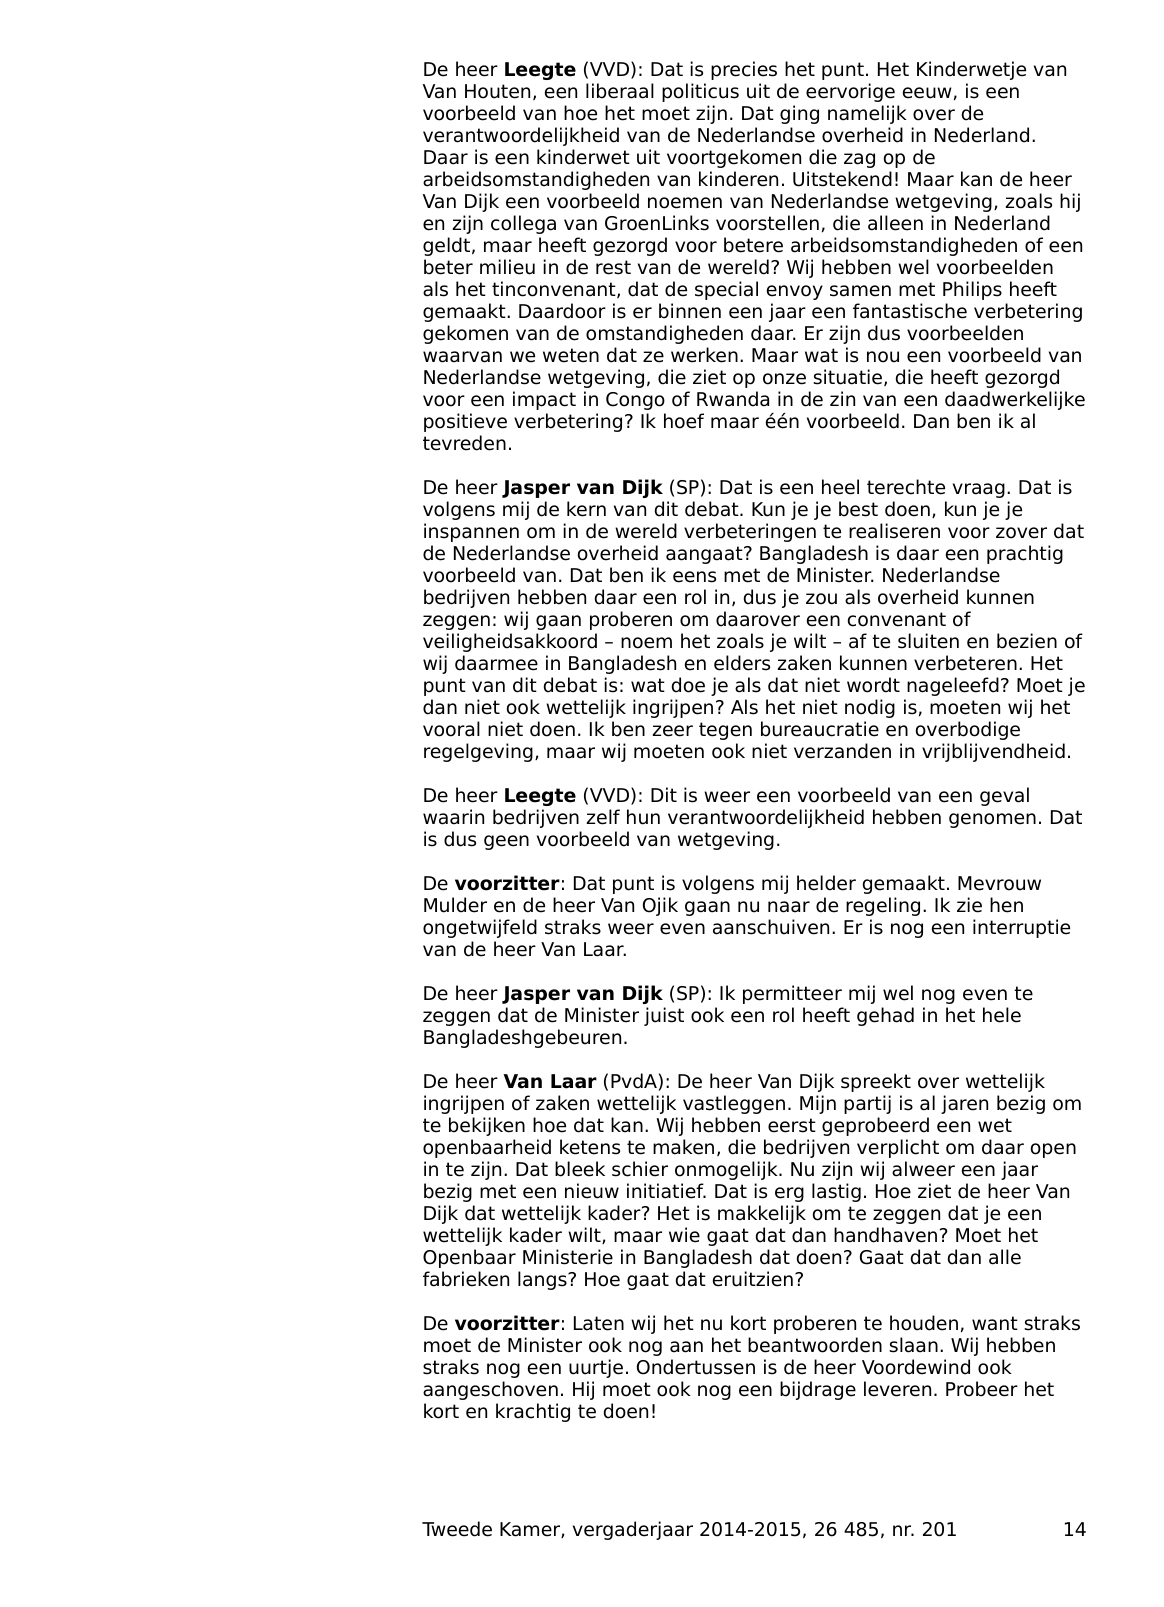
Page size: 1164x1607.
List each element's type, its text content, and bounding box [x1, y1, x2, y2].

text De heer Van Laar (PvdA): De heer Van Dijk spreekt over wettelijk ingrijpen of zaken wettelijk vastleggen. Mijn partij is al jaren bezig om te bekijken hoe dat kan. Wij hebben eerst geprobeerd een wet openbaarheid ketens te maken, die bedrijven verplicht om daar open in te zijn. Dat bleek schier onmogelijk. Nu zijn wij alweer een jaar bezig met een nieuw initiatief. Dat is erg lastig. Hoe ziet de heer Van Dijk dat wettelijk kader? Het is makkelijk om te zeggen dat je een wettelijk kader wilt, maar wie gaat dat dan handhaven? Moet het Openbaar Ministerie in Bangladesh dat doen? Gaat dat dan alle fabrieken langs? Hoe gaat dat eruitzien? [422, 1071, 1087, 1291]
text De heer Leegte (VVD): Dit is weer een voorbeeld van een geval waarin bedrijven zelf hun verantwoordelijkheid hebben genomen. Dat is dus geen voorbeeld van wetgeving. [422, 785, 1087, 851]
text De voorzitter: Laten wij het nu kort proberen te houden, want straks moet de Minister ook nog aan het beantwoorden slaan. Wij hebben straks nog een uurtje. Ondertussen is de heer Voordewind ook aangeschoven. Hij moet ook nog een bijdrage leveren. Probeer het kort en krachtig te doen! [422, 1313, 1087, 1423]
text De heer Jasper van Dijk (SP): Ik permitteer mij wel nog even te zeggen dat de Minister juist ook een rol heeft gehad in het hele Bangladeshgebeuren. [422, 983, 1087, 1049]
text De voorzitter: Dat punt is volgens mij helder gemaakt. Mevrouw Mulder en de heer Van Ojik gaan nu naar de regeling. Ik zie hen ongetwijfeld straks weer even aanschuiven. Er is nog een interruptie van de heer Van Laar. [422, 873, 1087, 961]
text De heer Jasper van Dijk (SP): Dat is een heel terechte vraag. Dat is volgens mij de kern van dit debat. Kun je je best doen, kun je je inspannen om in de wereld verbeteringen te realiseren voor zover dat de Nederlandse overheid aangaat? Bangladesh is daar een prachtig voorbeeld van. Dat ben ik eens met de Minister. Nederlandse bedrijven hebben daar een rol in, dus je zou als overheid kunnen zeggen: wij gaan proberen om daarover een convenant of veiligheidsakkoord – noem het zoals je wilt – af te sluiten en bezien of wij daarmee in Bangladesh en elders zaken kunnen verbeteren. Het punt van dit debat is: wat doe je als dat niet wordt nageleefd? Moet je dan niet ook wettelijk ingrijpen? Als het niet nodig is, moeten wij het vooral niet doen. Ik ben zeer tegen bureaucratie en overbodige regelgeving, maar wij moeten ook niet verzanden in vrijblijvendheid. [422, 477, 1087, 763]
text De heer Leegte (VVD): Dat is precies het punt. Het Kinderwetje van Van Houten, een liberaal politicus uit de eervorige eeuw, is een voorbeeld van hoe het moet zijn. Dat ging namelijk over de verantwoordelijkheid van de Nederlandse overheid in Nederland. Daar is een kinderwet uit voortgekomen die zag op de arbeidsomstandigheden van kinderen. Uitstekend! Maar kan de heer Van Dijk een voorbeeld noemen van Nederlandse wetgeving, zoals hij en zijn collega van GroenLinks voorstellen, die alleen in Nederland geldt, maar heeft gezorgd voor betere arbeidsomstandigheden of een beter milieu in de rest van de wereld? Wij hebben wel voorbeelden als het tinconvenant, dat de special envoy samen met Philips heeft gemaakt. Daardoor is er binnen een jaar een fantastische verbetering gekomen van de omstandigheden daar. Er zijn dus voorbeelden waarvan we weten dat ze werken. Maar wat is nou een voorbeeld van Nederlandse wetgeving, die ziet op onze situatie, die heeft gezorgd voor een impact in Congo of Rwanda in de zin van een daadwerkelijke positieve verbetering? Ik hoef maar één voorbeeld. Dan ben ik al tevreden. [422, 59, 1087, 455]
